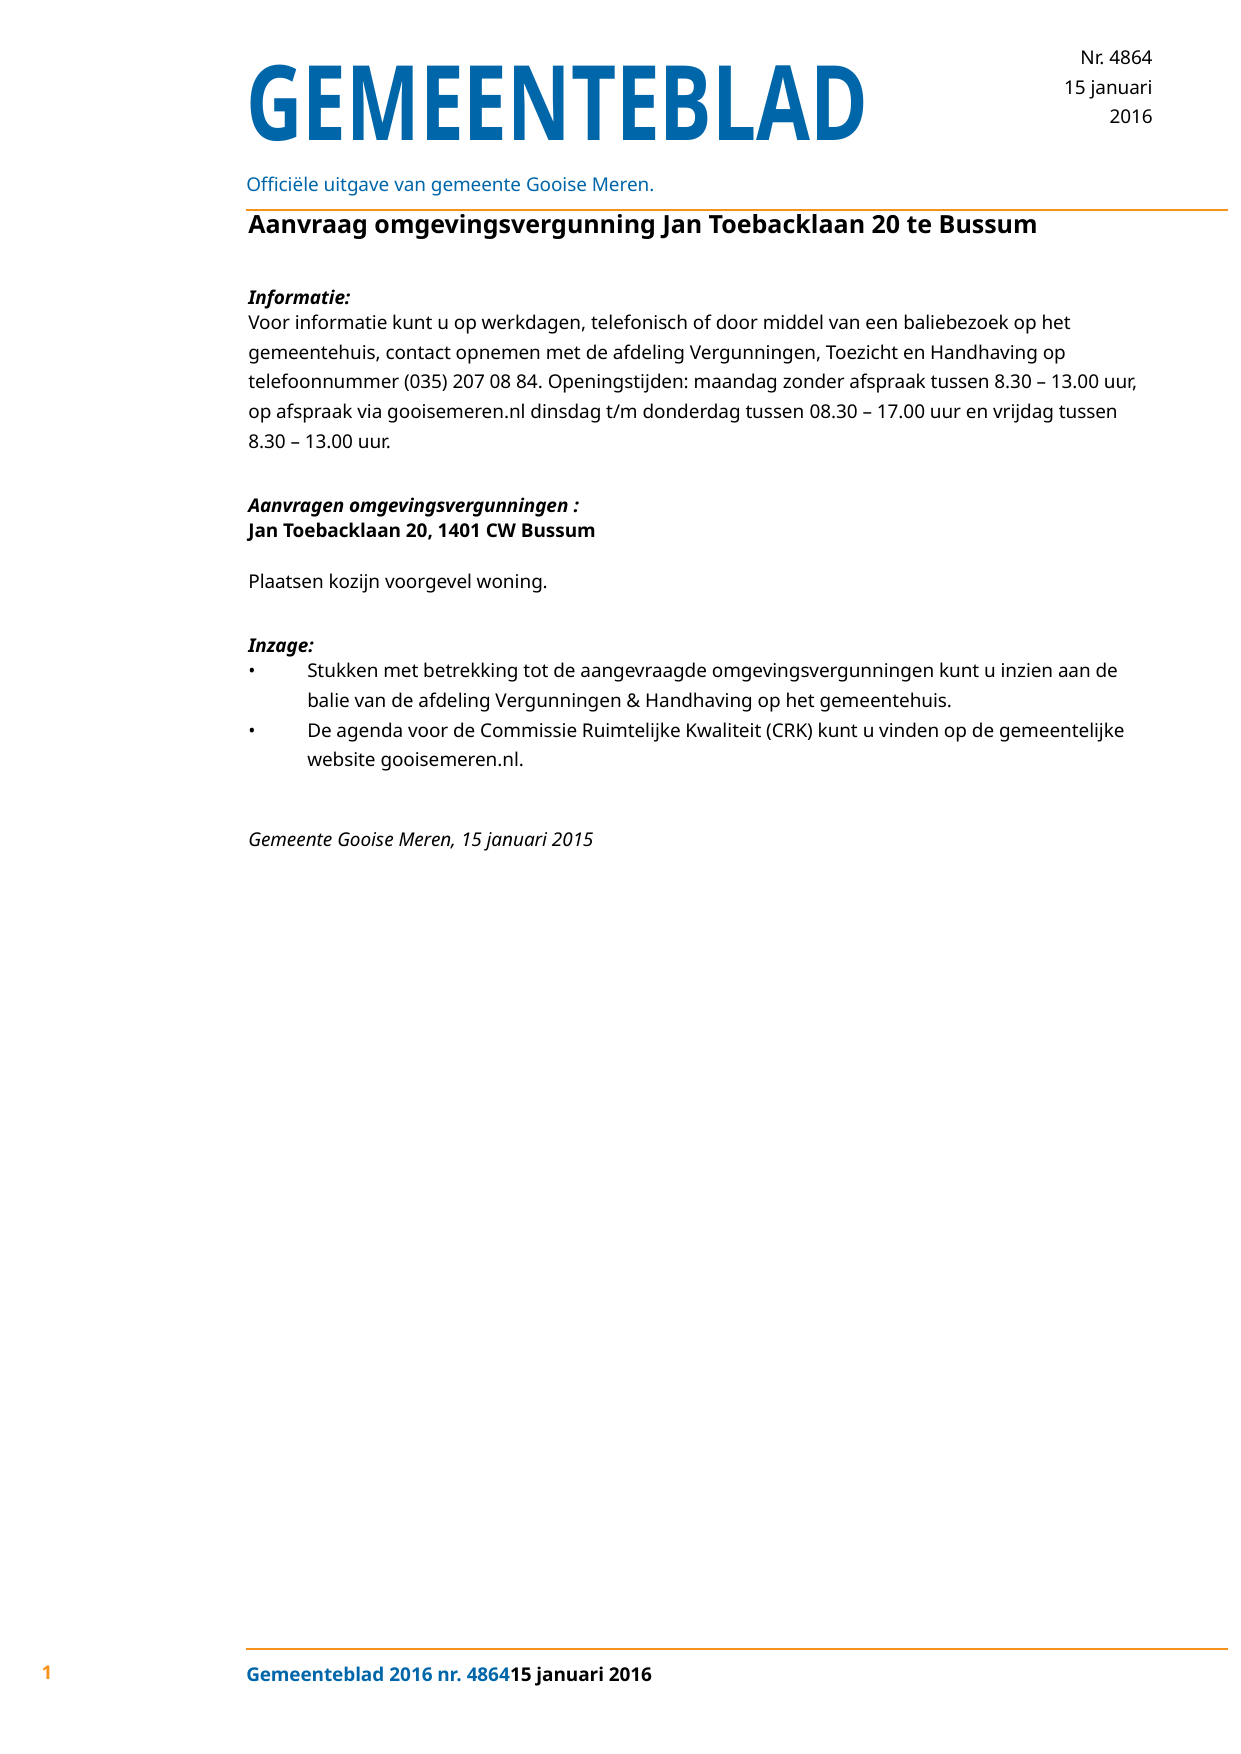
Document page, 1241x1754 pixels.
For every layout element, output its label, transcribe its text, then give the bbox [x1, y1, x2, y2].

list De agenda voor de Commissie Ruimtelijke Kwaliteit (CRK) kunt u vinden op de gemeentelijke website gooisemeren.nl. [248, 717, 1152, 772]
text Informatie: [248, 284, 1152, 309]
picture [41, 47, 231, 172]
text Plaatsen kozijn voorgevel woning. [248, 568, 1152, 594]
text Jan Toebacklaan 20, 1401 CW Bussum [248, 518, 1152, 543]
list Stukken met betrekking tot de aangevraagde omgevingsvergunningen kunt u inzien aan de balie van de afdeling Vergunningen & Handhaving op het gemeentehuis. [248, 658, 1152, 713]
text Voor informatie kunt u op werkdagen, telefonisch of door middel van een baliebezoek op het gemeentehuis, contact opnemen met de afdeling Vergunningen, Toezicht en Handhaving op telefoonnummer (035) 207 08 84. Openingstijden: maandag zonder afspraak tussen 8.30 – 13.00 uur, op afspraak via gooisemeren.nl dinsdag t/m donderdag tussen 08.30 – 17.00 uur en vrijdag tussen 8.30 – 13.00 uur. [248, 309, 1152, 454]
text Gemeente Gooise Meren, 15 januari 2015 [248, 826, 1152, 852]
text Aanvraag omgevingsvergunning Jan Toebacklaan 20 te Bussum [248, 211, 1152, 241]
text Aanvragen omgevingsvergunningen : [248, 492, 1152, 518]
text Inzage: [248, 632, 1152, 658]
